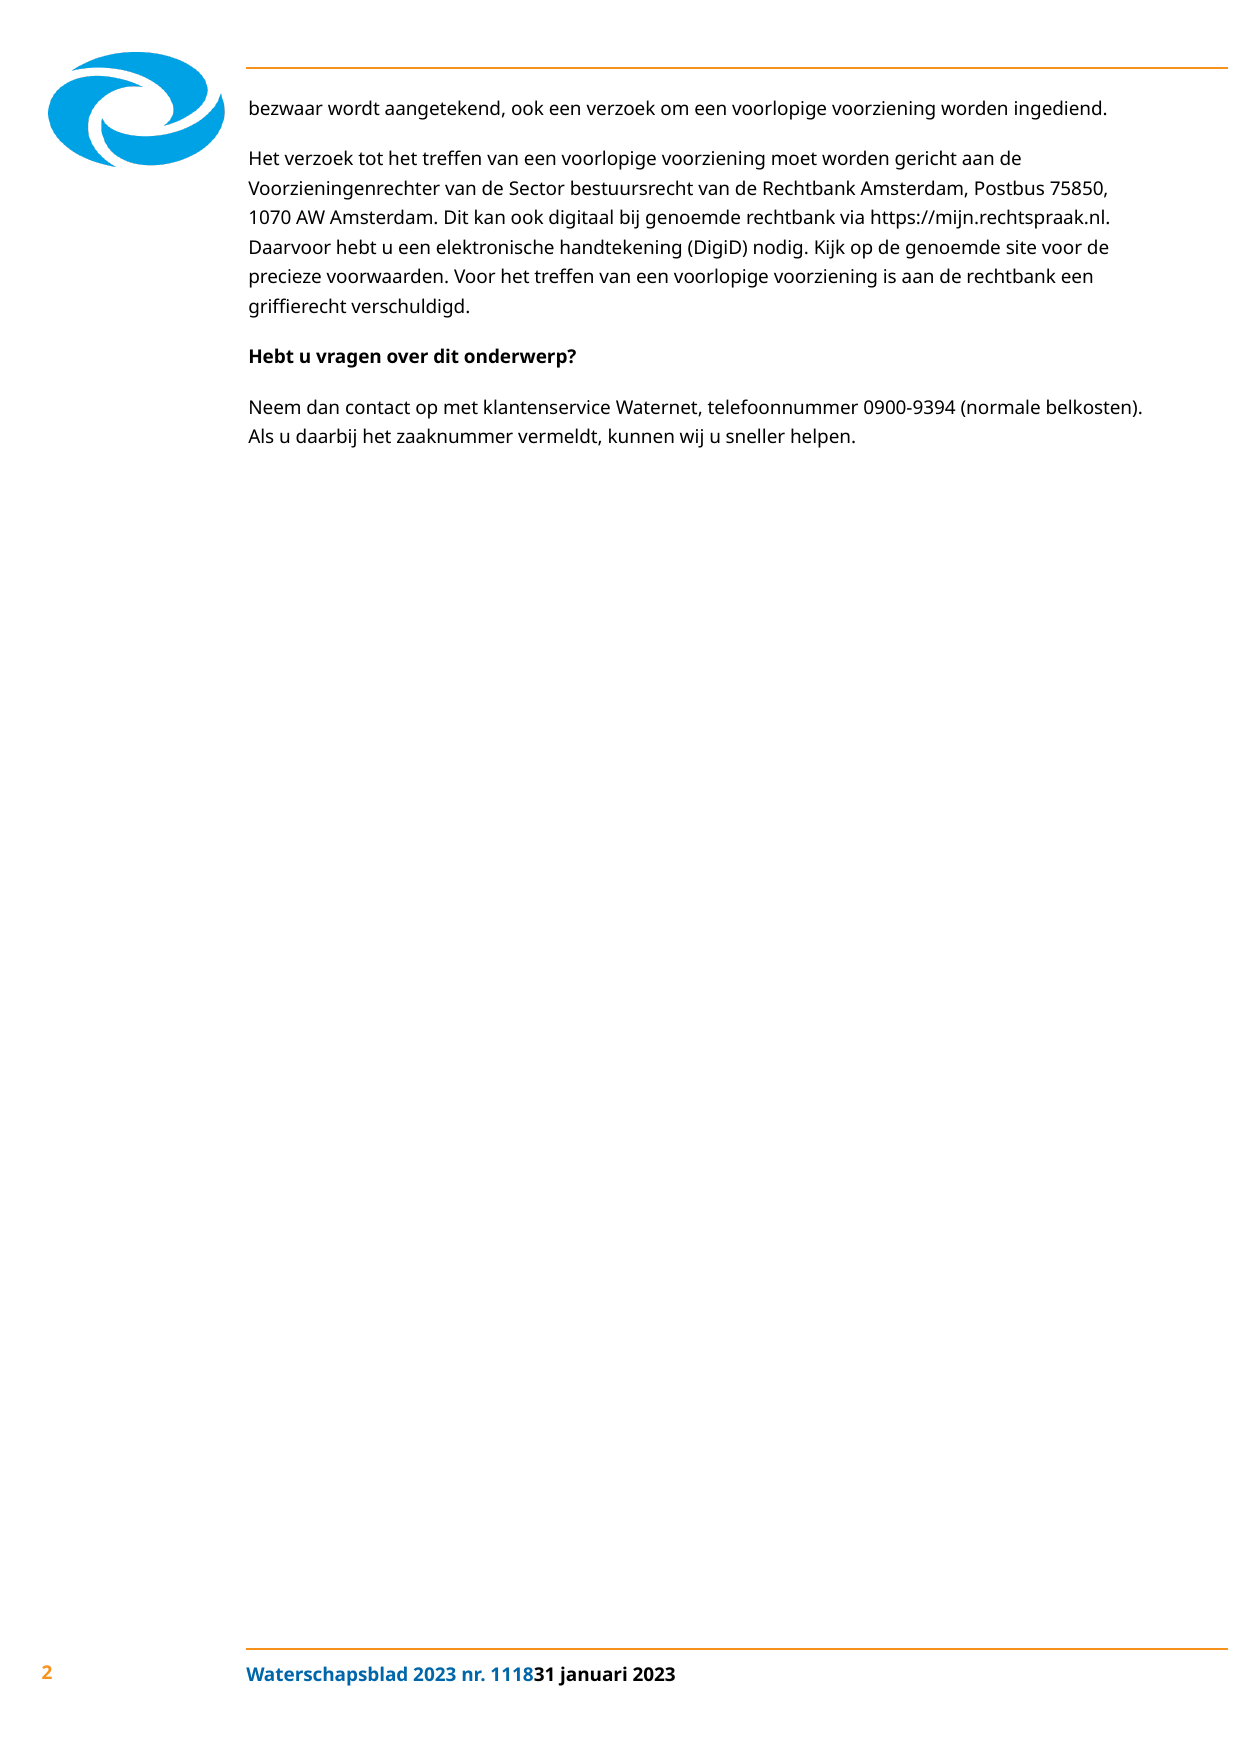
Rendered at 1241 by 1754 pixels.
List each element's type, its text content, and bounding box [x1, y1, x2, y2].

text Neem dan contact op met klantenservice Waternet, telefoonnummer 0900-9394 (normale belkosten). Als u daarbij het zaaknummer vermeldt, kunnen wij u sneller helpen. [248, 394, 1152, 449]
text bezwaar wordt aangetekend, ook een verzoek om een voorlopige voorziening worden ingediend. [248, 95, 1152, 121]
text Het verzoek tot het treffen van een voorlopige voorziening moet worden gericht aan de Voorzieningenrechter van de Sector bestuursrecht van de Rechtbank Amsterdam, Postbus 75850, 1070 AW Amsterdam. Dit kan ook digitaal bij genoemde rechtbank via https://mijn.rechtspraak.nl. Daarvoor hebt u een elektronische handtekening (DigiD) nodig. Kijk op de genoemde site voor de precieze voorwaarden. Voor het treffen van een voorlopige voorziening is aan de rechtbank een griffierecht verschuldigd. [248, 145, 1152, 319]
picture [41, 47, 231, 172]
text Hebt u vragen over dit onderwerp? [248, 343, 1152, 369]
